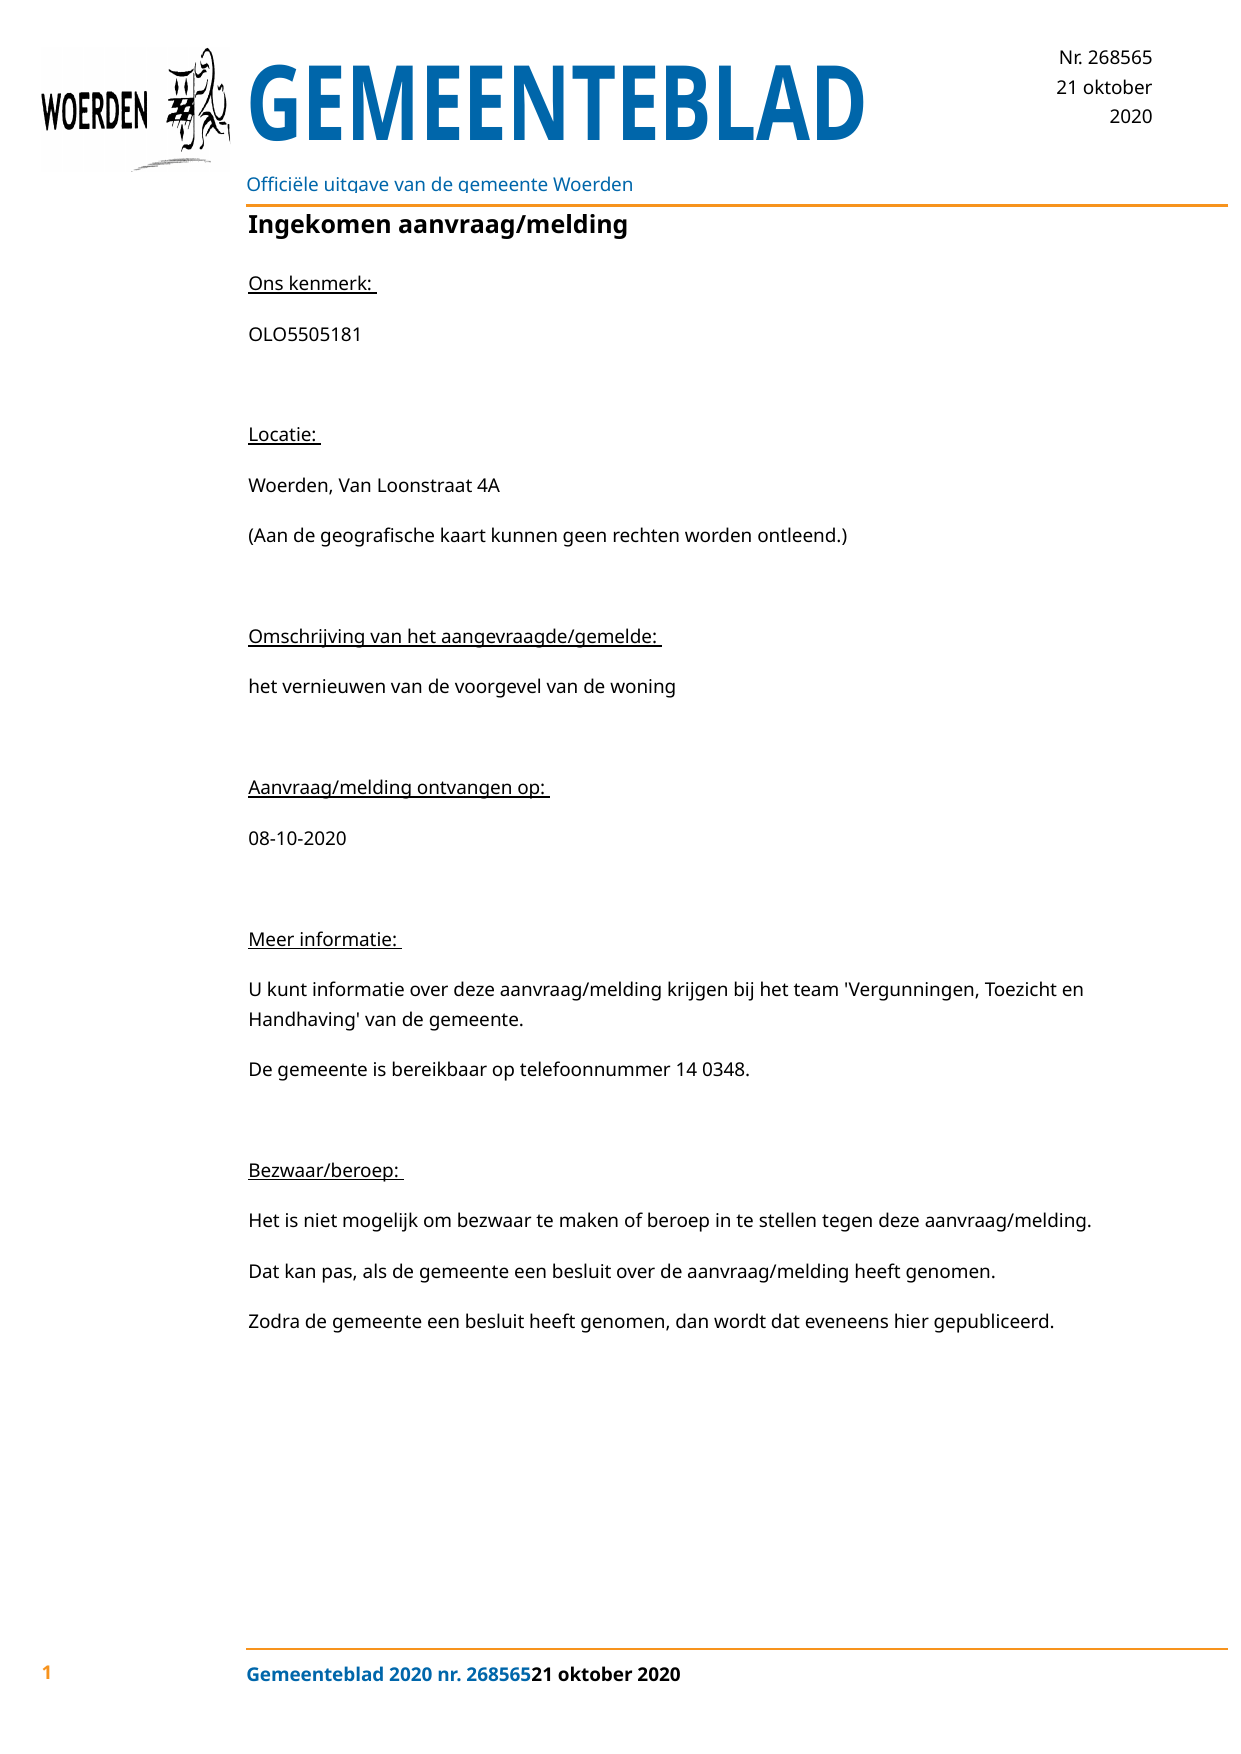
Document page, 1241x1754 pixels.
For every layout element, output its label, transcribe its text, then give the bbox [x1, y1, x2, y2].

text Woerden, Van Loonstraat 4A [248, 472, 1152, 498]
text Ingekomen aanvraag/melding [248, 207, 1152, 241]
text 08-10-2020 [248, 825, 1152, 851]
text De gemeente is bereikbaar op telefoonnummer 14 0348. [248, 1056, 1152, 1082]
text Zodra de gemeente een besluit heeft genomen, dan wordt dat eveneens hier gepubliceerd. [248, 1308, 1152, 1334]
text (Aan de geografische kaart kunnen geen rechten worden ontleend.) [248, 522, 1152, 548]
picture [41, 47, 231, 172]
text Het is niet mogelijk om bezwaar te maken of beroep in te stellen tegen deze aanvraag/melding. [248, 1207, 1152, 1233]
text Bezwaar/beroep: [248, 1157, 1152, 1183]
text Meer informatie: [248, 926, 1152, 951]
text het vernieuwen van de voorgevel van de woning [248, 674, 1152, 699]
text Locatie: [248, 422, 1152, 447]
text U kunt informatie over deze aanvraag/melding krijgen bij het team 'Vergunningen, Toezicht en Handhaving' van de gemeente. [248, 976, 1152, 1031]
text Dat kan pas, als de gemeente een besluit over de aanvraag/melding heeft genomen. [248, 1258, 1152, 1283]
text OLO5505181 [248, 321, 1152, 346]
text Ons kenmerk: [248, 270, 1152, 296]
text Aanvraag/melding ontvangen op: [248, 774, 1152, 800]
text Omschrijving van het aangevraagde/gemelde: [248, 623, 1152, 649]
